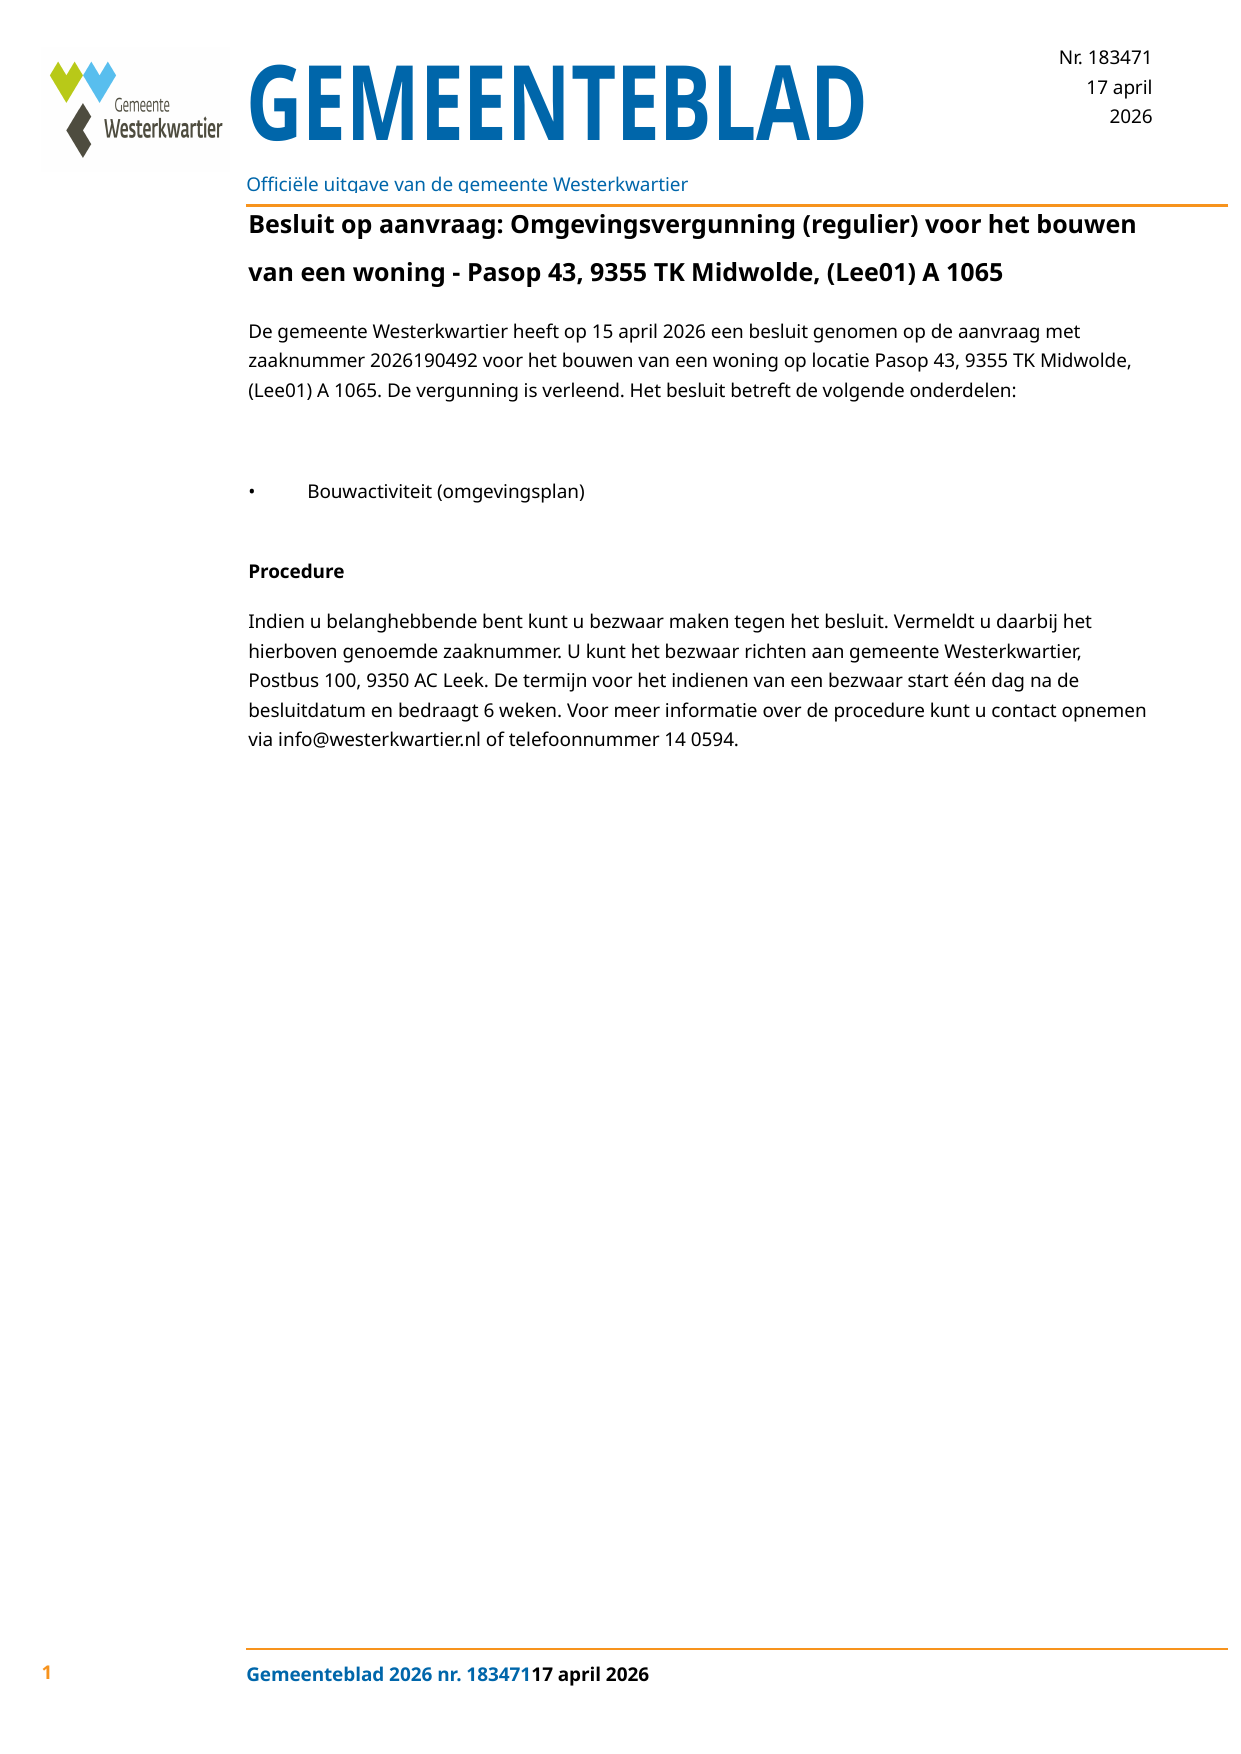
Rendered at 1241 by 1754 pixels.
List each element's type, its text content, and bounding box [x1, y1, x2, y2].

text Besluit op aanvraag: Omgevingsvergunning (regulier) voor het bouwen van een woning - Pasop 43, 9355 TK Midwolde, (Lee01) A 1065 [248, 207, 1152, 288]
text Procedure [248, 558, 1152, 584]
picture [41, 47, 231, 172]
text De gemeente Westerkwartier heeft op 15 april 2026 een besluit genomen op de aanvraag met zaaknummer 2026190492 voor het bouwen van een woning op locatie Pasop 43, 9355 TK Midwolde, (Lee01) A 1065. De vergunning is verleend. Het besluit betreft de volgende onderdelen: [248, 318, 1152, 403]
text Indien u belanghebbende bent kunt u bezwaar maken tegen het besluit. Vermeldt u daarbij het hierboven genoemde zaaknummer. U kunt het bezwaar richten aan gemeente Westerkwartier, Postbus 100, 9350 AC Leek. De termijn voor het indienen van een bezwaar start één dag na de besluitdatum en bedraagt 6 weken. Voor meer informatie over de procedure kunt u contact opnemen via info@westerkwartier.nl of telefoonnummer 14 0594. [248, 608, 1152, 752]
list Bouwactiviteit (omgevingsplan) [248, 478, 1152, 504]
